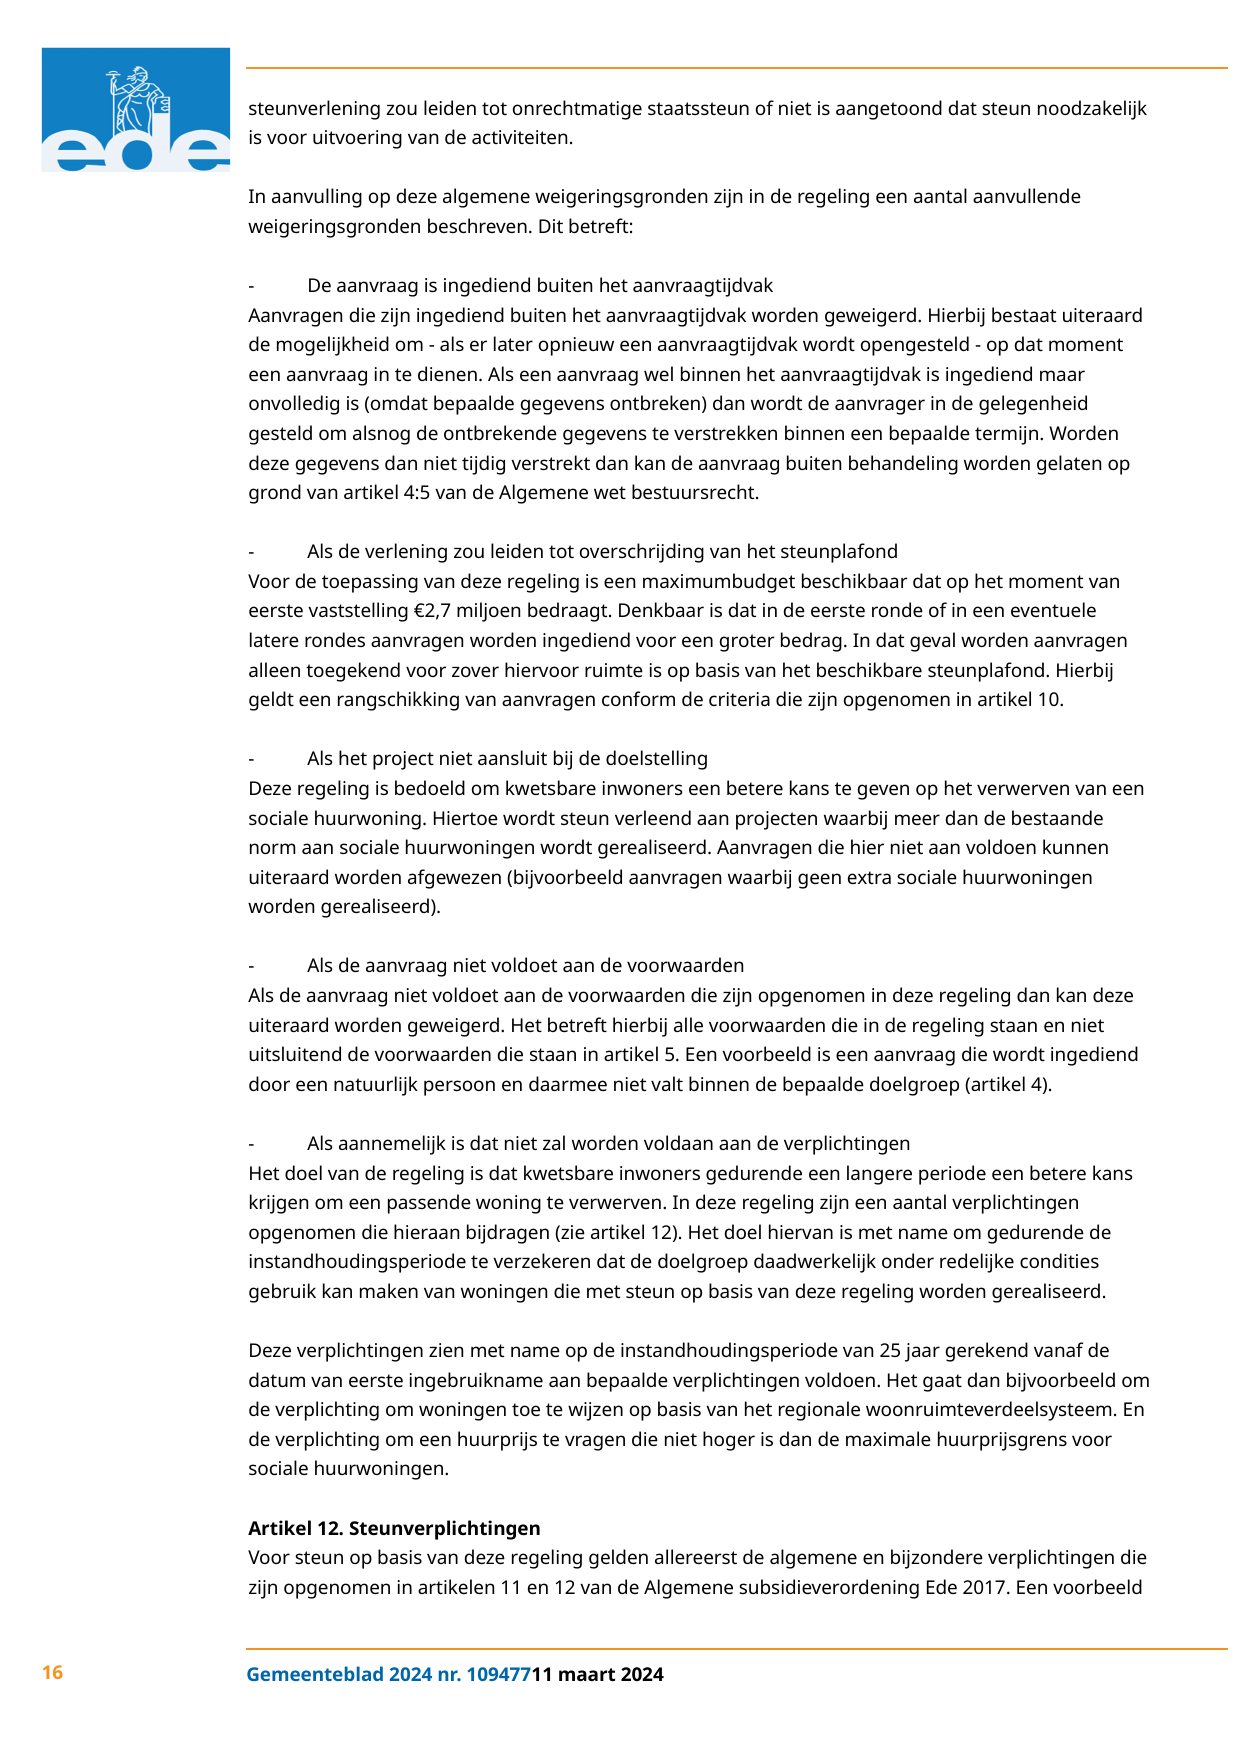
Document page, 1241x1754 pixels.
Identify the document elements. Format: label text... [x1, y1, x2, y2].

list Als de verlening zou leiden tot overschrijding van het steunplafond [248, 538, 1152, 564]
text Artikel 12. Steunverplichtingen [248, 1515, 1152, 1541]
text Voor steun op basis van deze regeling gelden allereerst de algemene en bijzondere verplichtingen die zijn opgenomen in artikelen 11 en 12 van de Algemene subsidieverordening Ede 2017. Een voorbeeld [248, 1544, 1152, 1600]
list Als het project niet aansluit bij de doelstelling [248, 746, 1152, 771]
text Deze verplichtingen zien met name op de instandhoudingsperiode van 25 jaar gerekend vanaf de datum van eerste ingebruikname aan bepaalde verplichtingen voldoen. Het gaat dan bijvoorbeeld om de verplichting om woningen toe te wijzen op basis van het regionale woonruimteverdeelsysteem. En de verplichting om een huurprijs te vragen die niet hoger is dan de maximale huurprijsgrens voor sociale huurwoningen. [248, 1337, 1152, 1481]
text Deze regeling is bedoeld om kwetsbare inwoners een betere kans te geven op het verwerven van een sociale huurwoning. Hiertoe wordt steun verleend aan projecten waarbij meer dan de bestaande norm aan sociale huurwoningen wordt gerealiseerd. Aanvragen die hier niet aan voldoen kunnen uiteraard worden afgewezen (bijvoorbeeld aanvragen waarbij geen extra sociale huurwoningen worden gerealiseerd). [248, 775, 1152, 919]
text Het doel van de regeling is dat kwetsbare inwoners gedurende een langere periode een betere kans krijgen om een passende woning te verwerven. In deze regeling zijn een aantal verplichtingen opgenomen die hieraan bijdragen (zie artikel 12). Het doel hiervan is met name om gedurende de instandhoudingsperiode te verzekeren dat de doelgroep daadwerkelijk onder redelijke condities gebruik kan maken van woningen die met steun op basis van deze regeling worden gerealiseerd. [248, 1160, 1152, 1304]
list De aanvraag is ingediend buiten het aanvraagtijdvak [248, 272, 1152, 298]
text Voor de toepassing van deze regeling is een maximumbudget beschikbaar dat op het moment van eerste vaststelling €2,7 miljoen bedraagt. Denkbaar is dat in de eerste ronde of in een eventuele latere rondes aanvragen worden ingediend voor een groter bedrag. In dat geval worden aanvragen alleen toegekend voor zover hiervoor ruimte is op basis van het beschikbare steunplafond. Hierbij geldt een rangschikking van aanvragen conform de criteria die zijn opgenomen in artikel 10. [248, 568, 1152, 712]
list Als aannemelijk is dat niet zal worden voldaan aan de verplichtingen [248, 1130, 1152, 1156]
text Als de aanvraag niet voldoet aan de voorwaarden die zijn opgenomen in deze regeling dan kan deze uiteraard worden geweigerd. Het betreft hierbij alle voorwaarden die in de regeling staan en niet uitsluitend de voorwaarden die staan in artikel 5. Een voorbeeld is een aanvraag die wordt ingediend door een natuurlijk persoon en daarmee niet valt binnen de bepaalde doelgroep (artikel 4). [248, 982, 1152, 1097]
picture [41, 47, 231, 172]
text Aanvragen die zijn ingediend buiten het aanvraagtijdvak worden geweigerd. Hierbij bestaat uiteraard de mogelijkheid om - als er later opnieuw een aanvraagtijdvak wordt opengesteld - op dat moment een aanvraag in te dienen. Als een aanvraag wel binnen het aanvraagtijdvak is ingediend maar onvolledig is (omdat bepaalde gegevens ontbreken) dan wordt de aanvrager in de gelegenheid gesteld om alsnog de ontbrekende gegevens te verstrekken binnen een bepaalde termijn. Worden deze gegevens dan niet tijdig verstrekt dan kan de aanvraag buiten behandeling worden gelaten op grond van artikel 4:5 van de Algemene wet bestuursrecht. [248, 302, 1152, 505]
list Als de aanvraag niet voldoet aan de voorwaarden [248, 953, 1152, 978]
text steunverlening zou leiden tot onrechtmatige staatssteun of niet is aangetoond dat steun noodzakelijk is voor uitvoering van de activiteiten. [248, 95, 1152, 150]
text In aanvulling op deze algemene weigeringsgronden zijn in de regeling een aantal aanvullende weigeringsgronden beschreven. Dit betreft: [248, 183, 1152, 239]
